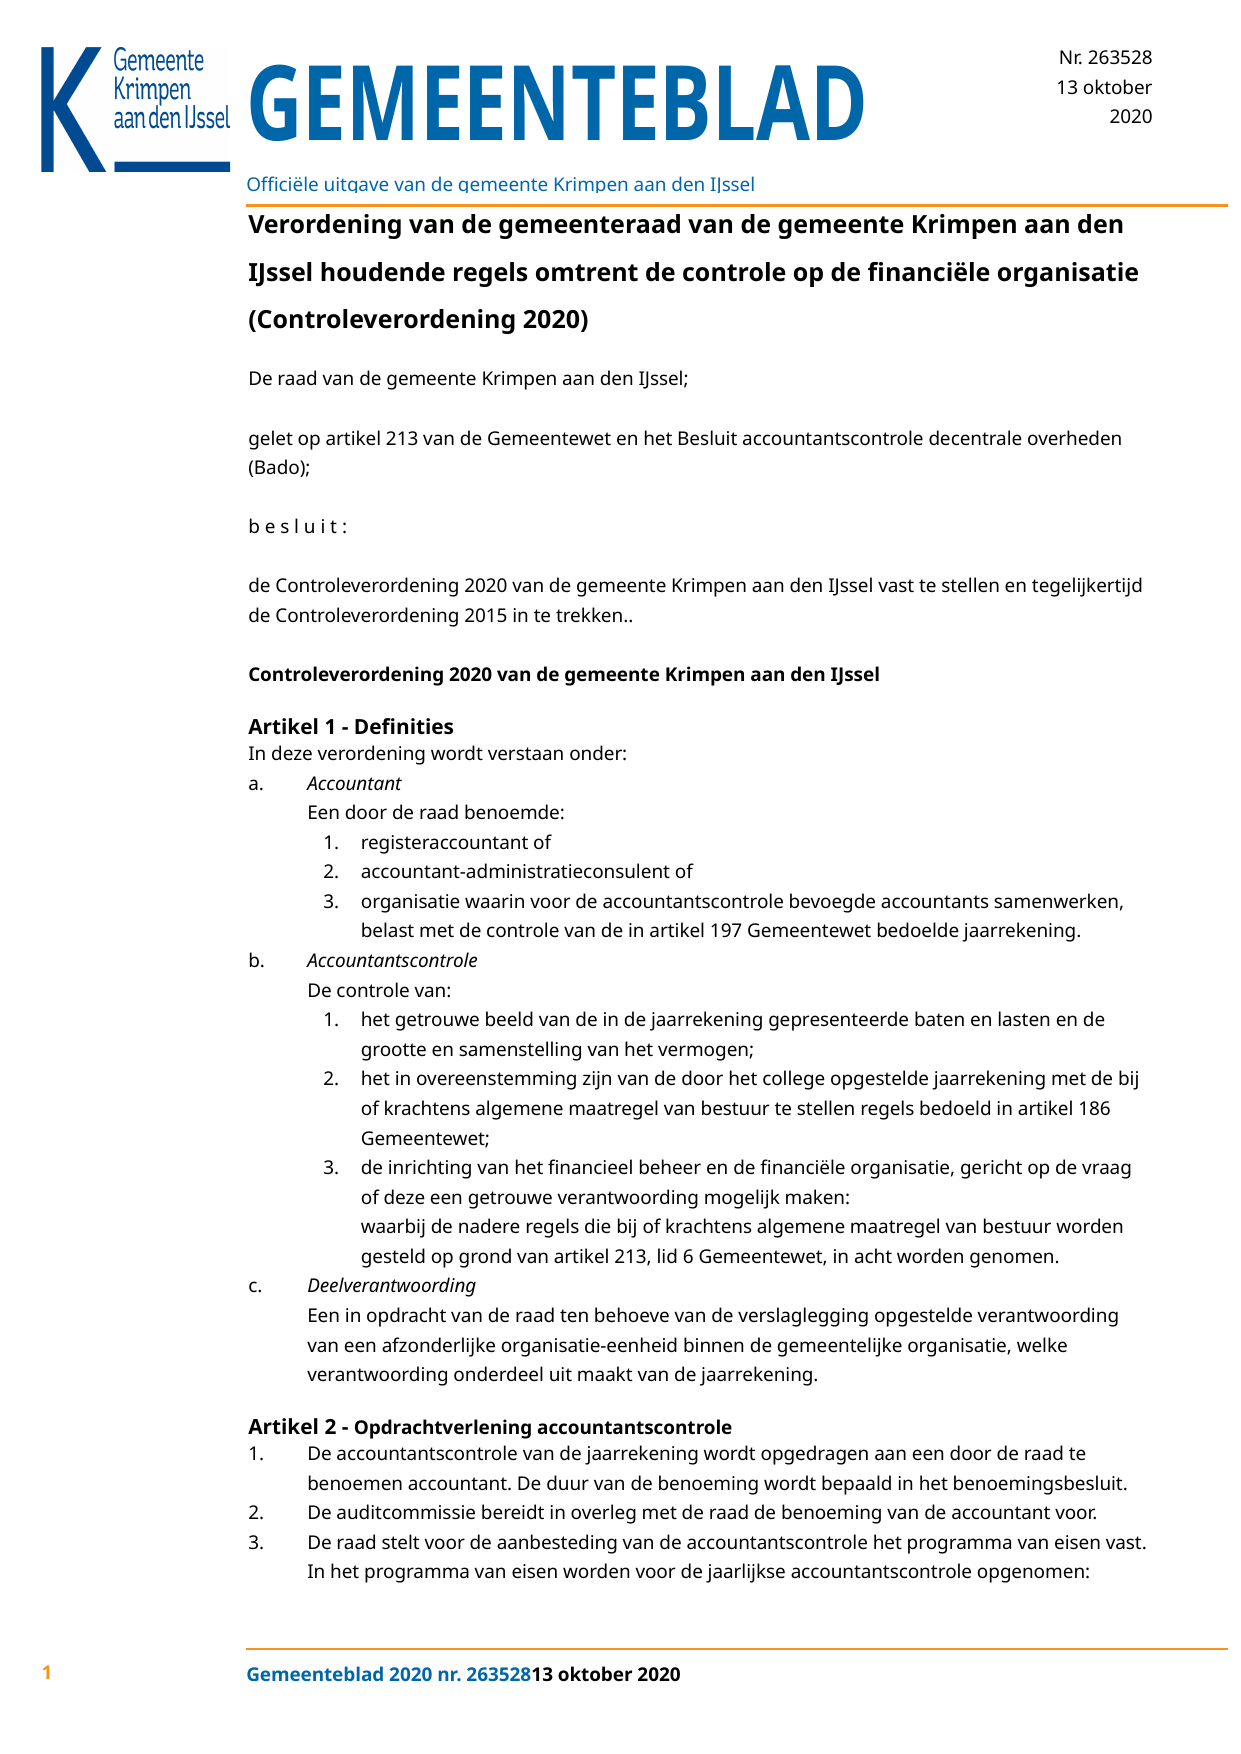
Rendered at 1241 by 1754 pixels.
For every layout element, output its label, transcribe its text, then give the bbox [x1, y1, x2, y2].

list organisatie waarin voor de accountantscontrole bevoegde accountants samenwerken, belast met de controle van de in artikel 197 Gemeentewet bedoelde jaarrekening. [323, 888, 1152, 943]
picture [41, 47, 231, 172]
text b e s l u i t : [248, 513, 1152, 539]
list Deelverantwoording [248, 1273, 1152, 1298]
text Artikel 2 - Opdrachtverlening accountantscontrole [248, 1412, 1152, 1440]
list accountant-administratieconsulent of [323, 858, 1152, 884]
text In deze verordening wordt verstaan onder: [248, 740, 1152, 766]
list Accountant [248, 770, 1152, 796]
list Een door de raad benoemde: [248, 799, 1152, 825]
list registeraccountant of [323, 829, 1152, 855]
text Verordening van de gemeenteraad van de gemeente Krimpen aan den IJssel houdende regels omtrent de controle op de financiële organisatie (Controleverordening 2020) [248, 207, 1152, 336]
text De raad van de gemeente Krimpen aan den IJssel; [248, 366, 1152, 391]
list waarbij de nadere regels die bij of krachtens algemene maatregel van bestuur worden gesteld op grond van artikel 213, lid 6 Gemeentewet, in acht worden genomen. [323, 1213, 1152, 1269]
text de Controleverordening 2020 van de gemeente Krimpen aan den IJssel vast te stellen en tegelijkertijd de Controleverordening 2015 in te trekken.. [248, 573, 1152, 628]
text Controleverordening 2020 van de gemeente Krimpen aan den IJssel [248, 661, 1152, 687]
list de inrichting van het financieel beheer en de financiële organisatie, gericht op de vraag of deze een getrouwe verantwoording mogelijk maken: [323, 1154, 1152, 1210]
list De accountantscontrole van de jaarrekening wordt opgedragen aan een door de raad te benoemen accountant. De duur van de benoeming wordt bepaald in het benoemingsbesluit. [248, 1440, 1152, 1496]
list De auditcommissie bereidt in overleg met de raad de benoeming van de accountant voor. [248, 1499, 1152, 1525]
list het getrouwe beeld van de in de jaarrekening gepresenteerde baten en lasten en de grootte en samenstelling van het vermogen; [323, 1006, 1152, 1062]
list het in overeenstemming zijn van de door het college opgestelde jaarrekening met de bij of krachtens algemene maatregel van bestuur te stellen regels bedoeld in artikel 186 Gemeentewet; [323, 1066, 1152, 1151]
text Artikel 1 - Definities [248, 712, 1152, 740]
list De controle van: [248, 977, 1152, 1003]
text gelet op artikel 213 van de Gemeentewet en het Besluit accountantscontrole decentrale overheden (Bado); [248, 425, 1152, 480]
list De raad stelt voor de aanbesteding van de accountantscontrole het programma van eisen vast. In het programma van eisen worden voor de jaarlijkse accountantscontrole opgenomen: [248, 1529, 1152, 1584]
list Een in opdracht van de raad ten behoeve van de verslaglegging opgestelde verantwoording van een afzonderlijke organisatie-eenheid binnen de gemeentelijke organisatie, welke verantwoording onderdeel uit maakt van de jaarrekening. [248, 1302, 1152, 1387]
list Accountantscontrole [248, 947, 1152, 973]
